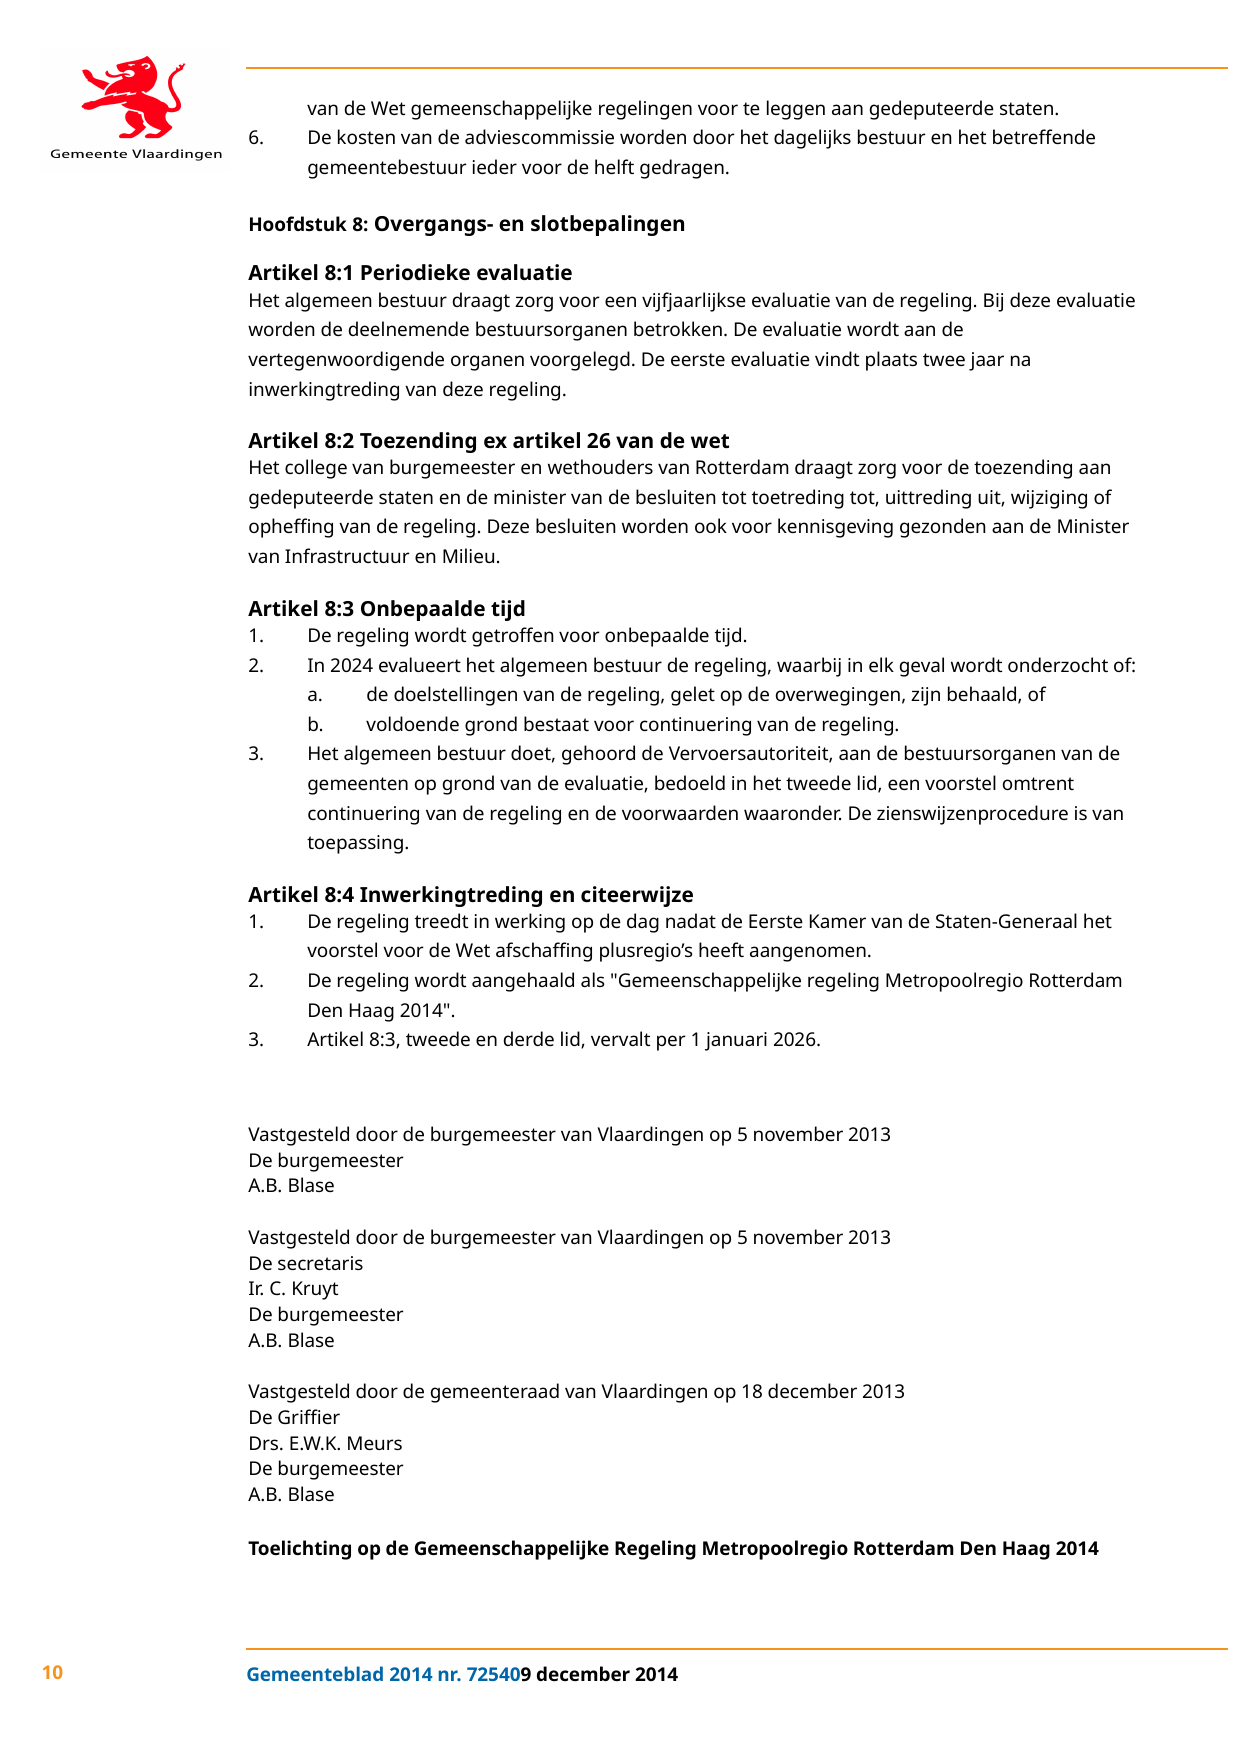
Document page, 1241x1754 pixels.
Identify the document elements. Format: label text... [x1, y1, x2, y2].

list voldoende grond bestaat voor continuering van de regeling. [307, 711, 1152, 737]
list De regeling wordt getroffen voor onbepaalde tijd. [248, 622, 1152, 648]
text A.B. Blase [248, 1172, 1152, 1198]
text Het college van burgemeester en wethouders van Rotterdam draagt zorg voor de toezending aan gedeputeerde staten en de minister van de besluiten tot toetreding tot, uittreding uit, wijziging of opheffing van de regeling. Deze besluiten worden ook voor kennisgeving gezonden aan de Minister van Infrastructuur en Milieu. [248, 454, 1152, 569]
list Artikel 8:3, tweede en derde lid, vervalt per 1 januari 2026. [248, 1026, 1152, 1052]
text Drs. E.W.K. Meurs [248, 1430, 1152, 1456]
text De secretaris [248, 1250, 1152, 1275]
list van de Wet gemeenschappelijke regelingen voor te leggen aan gedeputeerde staten. [248, 95, 1152, 121]
text De Griffier [248, 1404, 1152, 1430]
list Het algemeen bestuur doet, gehoord de Vervoersautoriteit, aan de bestuursorganen van de gemeenten op grond van de evaluatie, bedoeld in het tweede lid, een voorstel omtrent continuering van de regeling en de voorwaarden waaronder. De zienswijzenprocedure is van toepassing. [248, 741, 1152, 855]
picture [41, 47, 231, 172]
text Hoofdstuk 8: Overgangs- en slotbepalingen [248, 209, 1152, 238]
text De burgemeester [248, 1456, 1152, 1481]
list De regeling treedt in werking op de dag nadat de Eerste Kamer van de Staten-Generaal het voorstel voor de Wet afschaffing plusregio’s heeft aangenomen. [248, 908, 1152, 963]
list De regeling wordt aangehaald als "Gemeenschappelijke regeling Metropoolregio Rotterdam Den Haag 2014". [248, 967, 1152, 1023]
text De burgemeester [248, 1301, 1152, 1327]
text Vastgesteld door de gemeenteraad van Vlaardingen op 18 december 2013 [248, 1378, 1152, 1404]
list De kosten van de adviescommissie worden door het dagelijks bestuur en het betreffende gemeentebestuur ieder voor de helft gedragen. [248, 124, 1152, 180]
text Artikel 8:2 Toezending ex artikel 26 van de wet [248, 426, 1152, 454]
text Artikel 8:4 Inwerkingtreding en citeerwijze [248, 880, 1152, 908]
text A.B. Blase [248, 1481, 1152, 1507]
text Toelichting op de Gemeenschappelijke Regeling Metropoolregio Rotterdam Den Haag 2014 [248, 1533, 1152, 1561]
text Artikel 8:1 Periodieke evaluatie [248, 258, 1152, 287]
text Vastgesteld door de burgemeester van Vlaardingen op 5 november 2013 [248, 1224, 1152, 1250]
text A.B. Blase [248, 1327, 1152, 1353]
text Vastgesteld door de burgemeester van Vlaardingen op 5 november 2013 [248, 1121, 1152, 1147]
list In 2024 evalueert het algemeen bestuur de regeling, waarbij in elk geval wordt onderzocht of: [248, 652, 1152, 677]
text Ir. C. Kruyt [248, 1275, 1152, 1301]
text Het algemeen bestuur draagt zorg voor een vijfjaarlijkse evaluatie van de regeling. Bij deze evaluatie worden de deelnemende bestuursorganen betrokken. De evaluatie wordt aan de vertegenwoordigende organen voorgelegd. De eerste evaluatie vindt plaats twee jaar na inwerkingtreding van deze regeling. [248, 287, 1152, 401]
list de doelstellingen van de regeling, gelet op de overwegingen, zijn behaald, of [307, 681, 1152, 707]
text Artikel 8:3 Onbepaalde tijd [248, 594, 1152, 622]
text De burgemeester [248, 1147, 1152, 1172]
